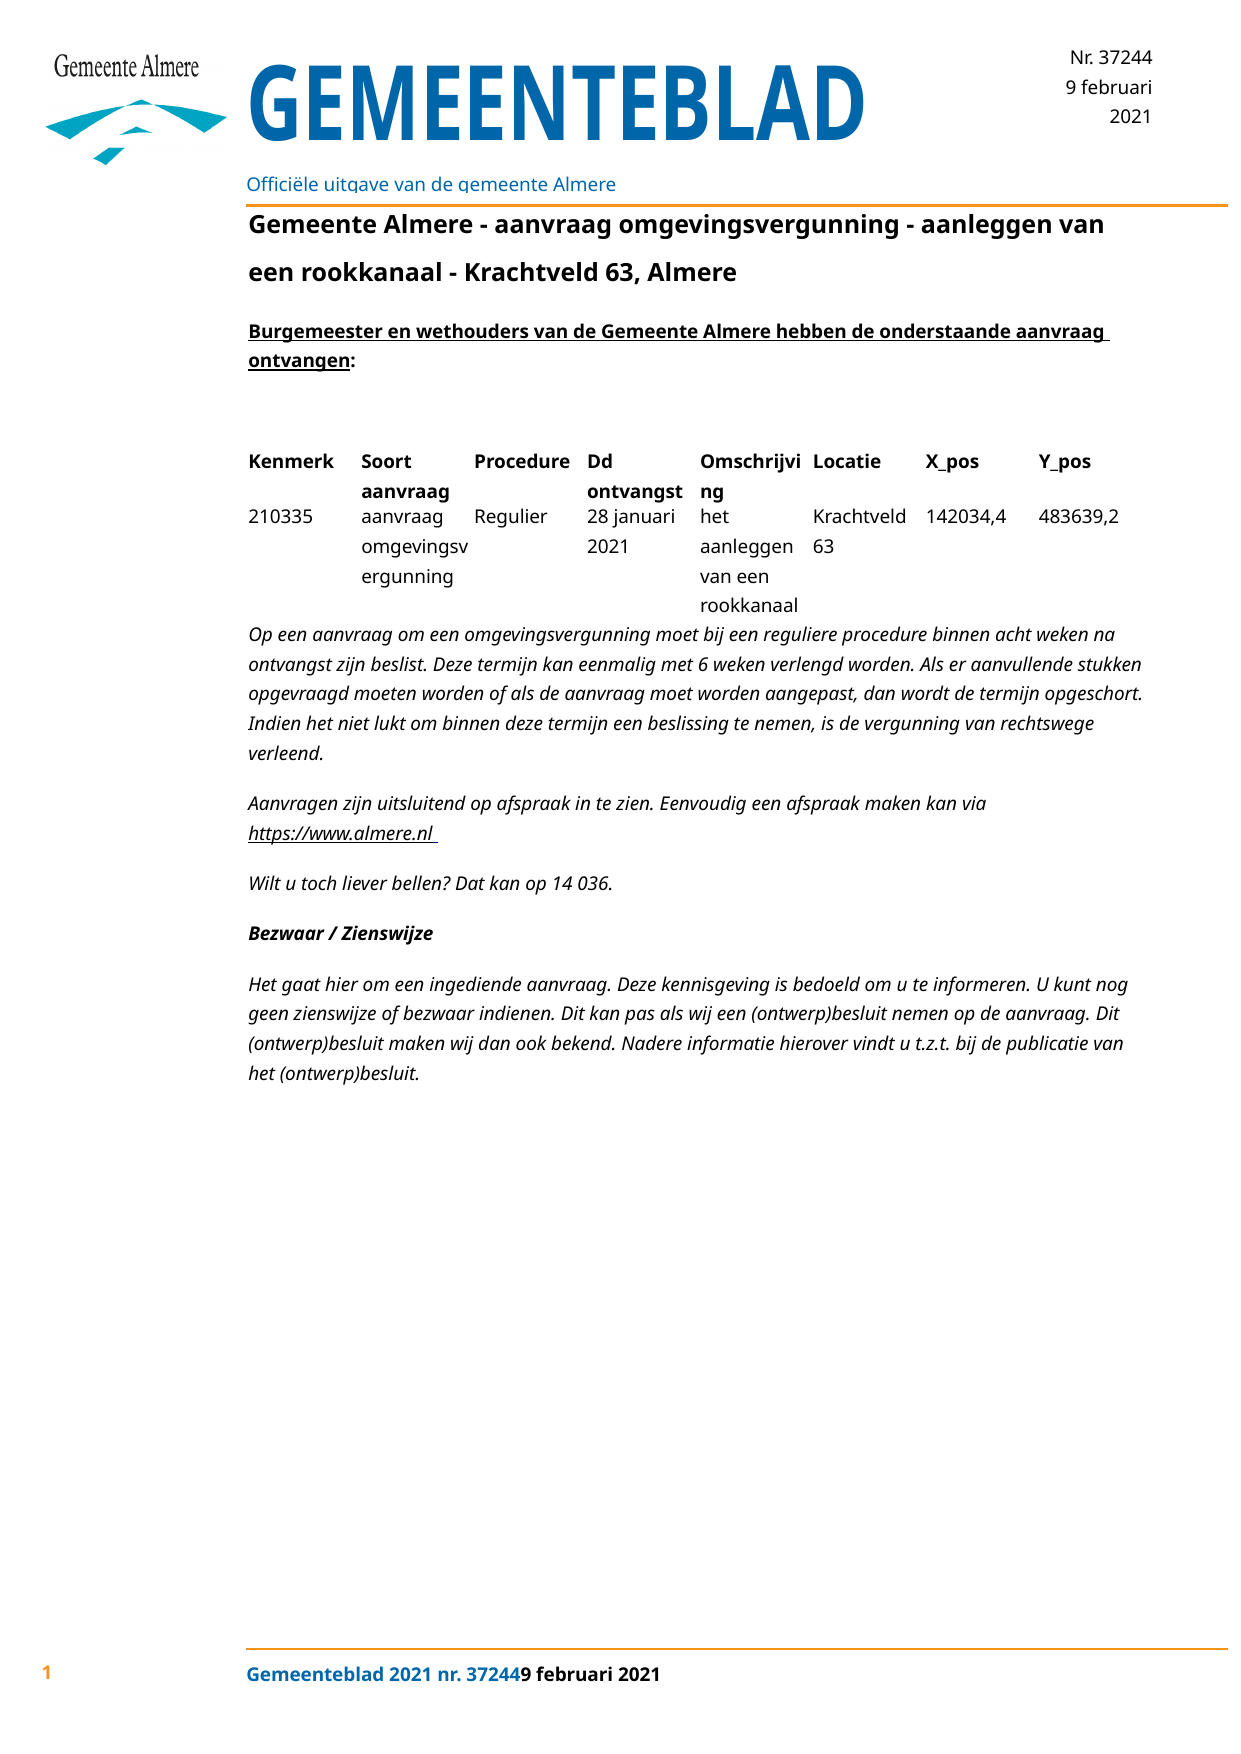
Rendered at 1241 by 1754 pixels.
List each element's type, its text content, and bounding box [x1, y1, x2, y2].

table_header X_pos [926, 449, 1038, 504]
table_header Omschrijving [700, 449, 813, 504]
table_cell 28 januari 2021 [587, 504, 700, 618]
text Aanvragen zijn uitsluitend op afspraak in te zien. Eenvoudig een afspraak maken kan via https://www.almere.nl [248, 790, 1152, 846]
text Het gaat hier om een ingediende aanvraag. Deze kennisgeving is bedoeld om u te informeren. U kunt nog geen zienswijze of bezwaar indienen. Dit kan pas als wij een (ontwerp)besluit nemen op de aanvraag. Dit (ontwerp)besluit maken wij dan ook bekend. Nadere informatie hierover vindt u t.z.t. bij de publicatie van het (ontwerp)besluit. [248, 971, 1152, 1086]
table_cell 210335 [248, 504, 361, 618]
table_cell 142034,4 [926, 504, 1038, 618]
picture [41, 47, 231, 172]
text Bezwaar / Zienswijze [248, 921, 1152, 946]
table_header Soort aanvraag [361, 449, 474, 504]
table_header Procedure [474, 449, 587, 504]
table_cell het aanleggen van een rookkanaal [700, 504, 813, 618]
table_cell aanvraag omgevingsvergunning [361, 504, 474, 618]
text Op een aanvraag om een omgevingsvergunning moet bij een reguliere procedure binnen acht weken na ontvangst zijn beslist. Deze termijn kan eenmalig met 6 weken verlengd worden. Als er aanvullende stukken opgevraagd moeten worden of als de aanvraag moet worden aangepast, dan wordt de termijn opgeschort. Indien het niet lukt om binnen deze termijn een beslissing te nemen, is de vergunning van rechtswege verleend. [248, 621, 1152, 766]
table_cell Regulier [474, 504, 587, 618]
table_header Dd ontvangst [587, 449, 700, 504]
table_header Y_pos [1039, 449, 1152, 504]
text Burgemeester en wethouders van de Gemeente Almere hebben de onderstaande aanvraag ontvangen: [248, 318, 1152, 373]
table_cell Krachtveld 63 [813, 504, 926, 618]
table_header Locatie [813, 449, 926, 504]
table_cell 483639,2 [1039, 504, 1152, 618]
text Gemeente Almere - aanvraag omgevingsvergunning - aanleggen van een rookkanaal - Krachtveld 63, Almere [248, 207, 1152, 288]
text Wilt u toch liever bellen? Dat kan op 14 036. [248, 870, 1152, 896]
table_header Kenmerk [248, 449, 361, 504]
